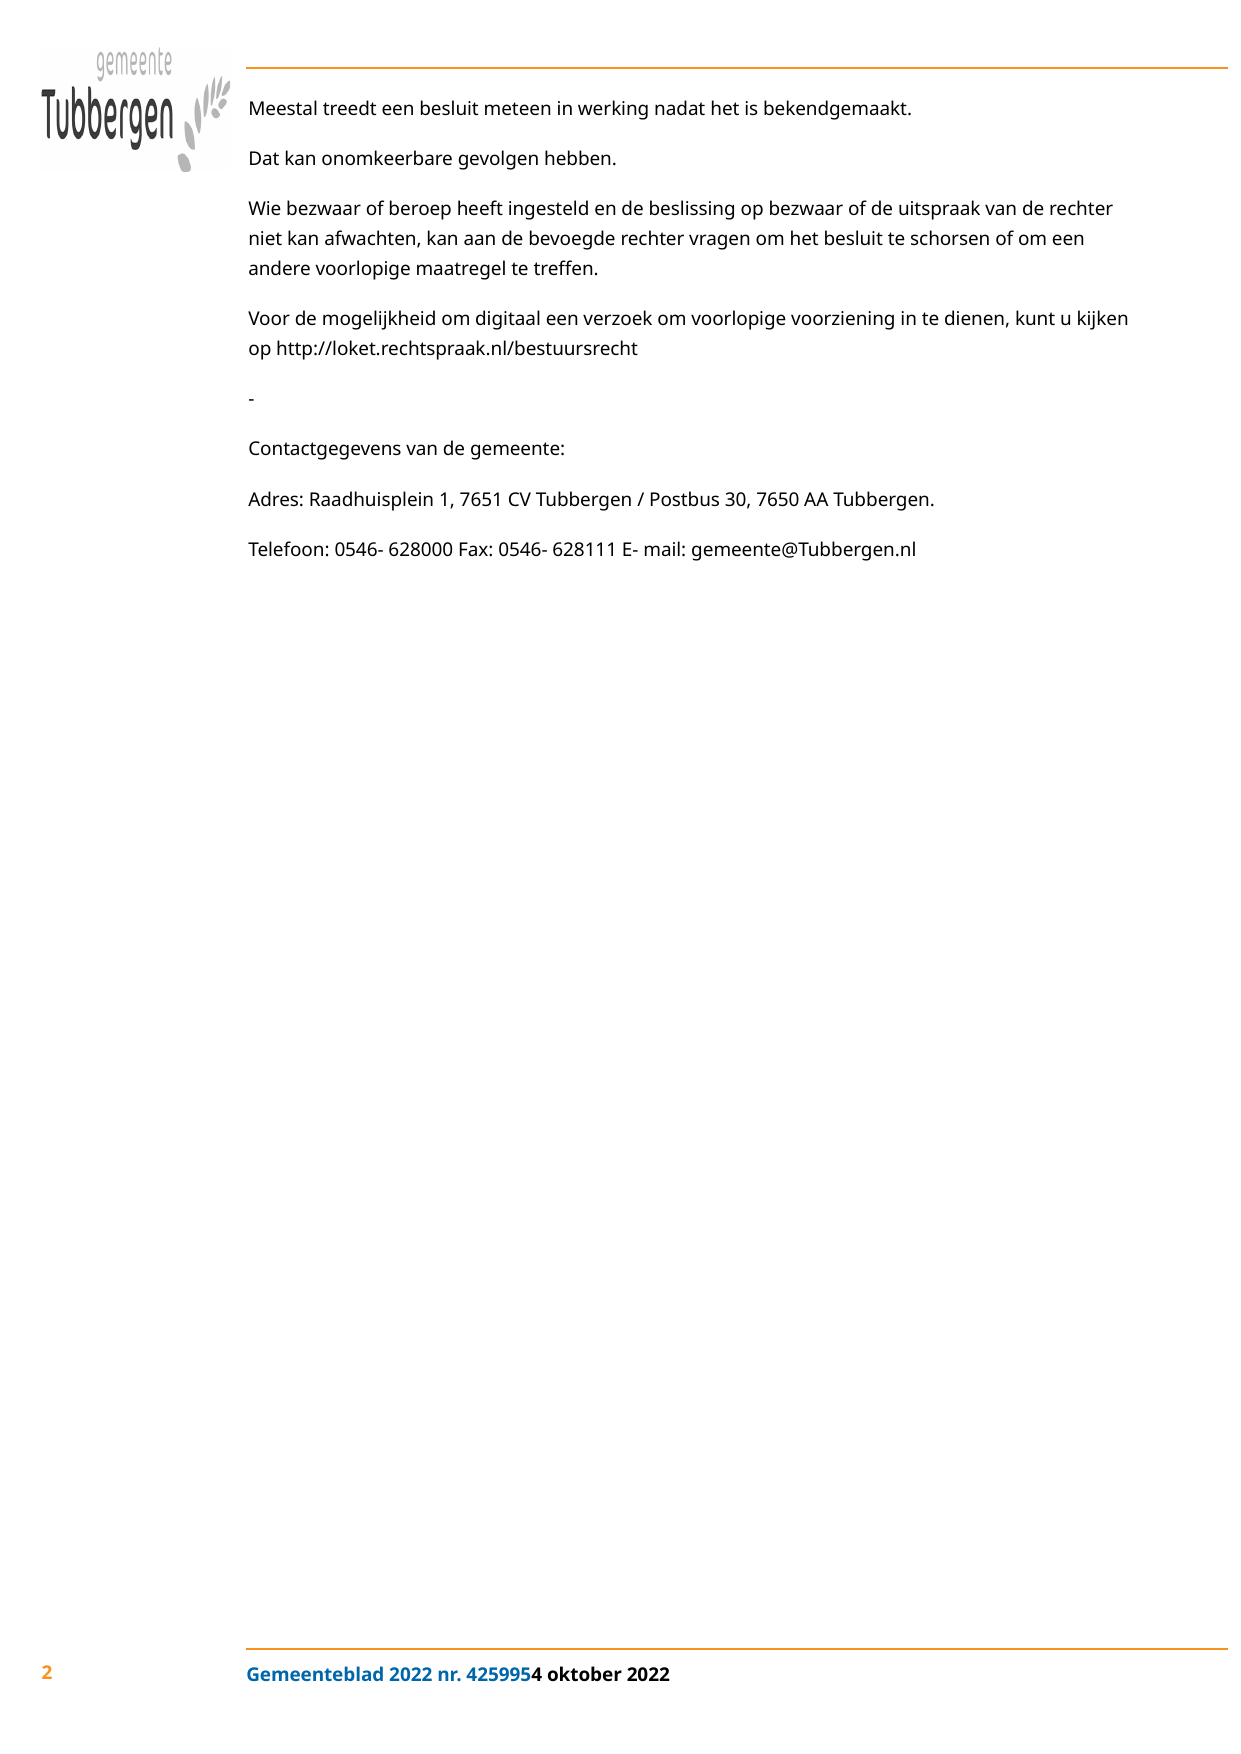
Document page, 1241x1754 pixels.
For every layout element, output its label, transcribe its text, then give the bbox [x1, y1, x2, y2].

text Dat kan onomkeerbare gevolgen hebben. [248, 145, 1152, 171]
text Contactgegevens van de gemeente: [248, 436, 1152, 461]
text Wie bezwaar of beroep heeft ingesteld en de beslissing op bezwaar of de uitspraak van de rechter niet kan afwachten, kan aan de bevoegde rechter vragen om het besluit te schorsen of om een andere voorlopige maatregel te treffen. [248, 196, 1152, 281]
text Adres: Raadhuisplein 1, 7651 CV Tubbergen / Postbus 30, 7650 AA Tubbergen. [248, 486, 1152, 512]
text Telefoon: 0546- 628000 Fax: 0546- 628111 E- mail: gemeente@Tubbergen.nl [248, 536, 1152, 562]
text - [248, 385, 1152, 411]
picture [41, 47, 231, 172]
text Meestal treedt een besluit meteen in werking nadat het is bekendgemaakt. [248, 95, 1152, 121]
text Voor de mogelijkheid om digitaal een verzoek om voorlopige voorziening in te dienen, kunt u kijken op http://loket.rechtspraak.nl/bestuursrecht [248, 305, 1152, 361]
